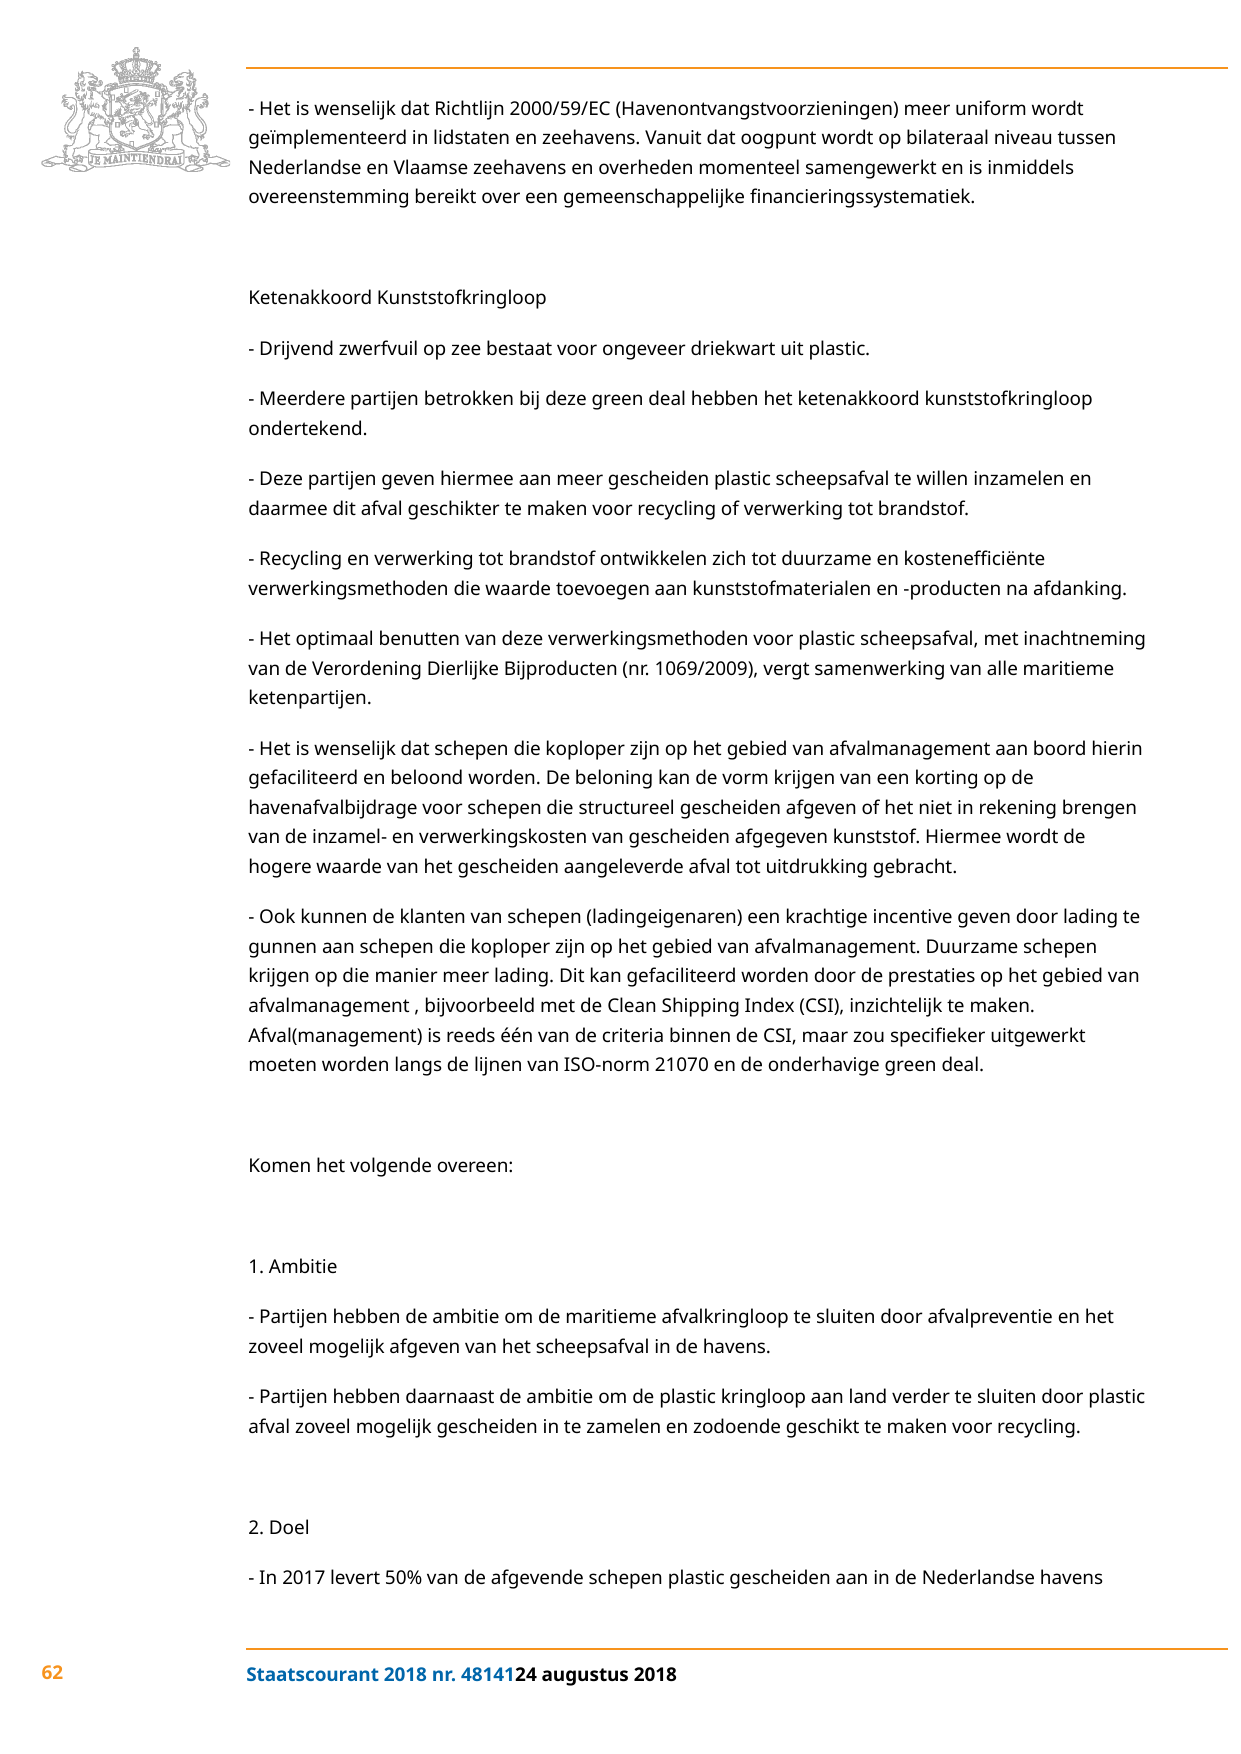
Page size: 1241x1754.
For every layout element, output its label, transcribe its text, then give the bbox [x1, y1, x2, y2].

text - In 2017 levert 50% van de afgevende schepen plastic gescheiden aan in de Nederlandse havens [248, 1564, 1152, 1590]
text - Het optimaal benutten van deze verwerkingsmethoden voor plastic scheepsafval, met inachtneming van de Verordening Dierlijke Bijproducten (nr. 1069/2009), vergt samenwerking van alle maritieme ketenpartijen. [248, 625, 1152, 710]
text - Het is wenselijk dat schepen die koploper zijn op het gebied van afvalmanagement aan boord hierin gefaciliteerd en beloond worden. De beloning kan de vorm krijgen van een korting op de havenafvalbijdrage voor schepen die structureel gescheiden afgeven of het niet in rekening brengen van de inzamel- en verwerkingskosten van gescheiden afgegeven kunststof. Hiermee wordt de hogere waarde van het gescheiden aangeleverde afval tot uitdrukking gebracht. [248, 735, 1152, 879]
text 1. Ambitie [248, 1253, 1152, 1279]
text - Partijen hebben daarnaast de ambitie om de plastic kringloop aan land verder te sluiten door plastic afval zoveel mogelijk gescheiden in te zamelen en zodoende geschikt te maken voor recycling. [248, 1383, 1152, 1439]
picture [41, 47, 231, 172]
text - Recycling en verwerking tot brandstof ontwikkelen zich tot duurzame en kostenefficiënte verwerkingsmethoden die waarde toevoegen aan kunststofmaterialen en -producten na afdanking. [248, 545, 1152, 601]
text - Deze partijen geven hiermee aan meer gescheiden plastic scheepsafval te willen inzamelen en daarmee dit afval geschikter te maken voor recycling of verwerking tot brandstof. [248, 465, 1152, 521]
text - Meerdere partijen betrokken bij deze green deal hebben het ketenakkoord kunststofkringloop ondertekend. [248, 385, 1152, 441]
text Komen het volgende overeen: [248, 1152, 1152, 1178]
text 2. Doel [248, 1514, 1152, 1540]
text - Ook kunnen de klanten van schepen (ladingeigenaren) een krachtige incentive geven door lading te gunnen aan schepen die koploper zijn op het gebied van afvalmanagement. Duurzame schepen krijgen op die manier meer lading. Dit kan gefaciliteerd worden door de prestaties op het gebied van afvalmanagement , bijvoorbeeld met de Clean Shipping Index (CSI), inzichtelijk te maken. Afval(management) is reeds één van de criteria binnen de CSI, maar zou specifieker uitgewerkt moeten worden langs de lijnen van ISO-norm 21070 en de onderhavige green deal. [248, 903, 1152, 1077]
text Ketenakkoord Kunststofkringloop [248, 284, 1152, 310]
text - Partijen hebben de ambitie om de maritieme afvalkringloop te sluiten door afvalpreventie en het zoveel mogelijk afgeven van het scheepsafval in de havens. [248, 1303, 1152, 1359]
text - Het is wenselijk dat Richtlijn 2000/59/EC (Havenontvangstvoorzieningen) meer uniform wordt geïmplementeerd in lidstaten en zeehavens. Vanuit dat oogpunt wordt op bilateraal niveau tussen Nederlandse en Vlaamse zeehavens en overheden momenteel samengewerkt en is inmiddels overeenstemming bereikt over een gemeenschappelijke financieringssystematiek. [248, 95, 1152, 209]
text - Drijvend zwerfvuil op zee bestaat voor ongeveer driekwart uit plastic. [248, 335, 1152, 361]
